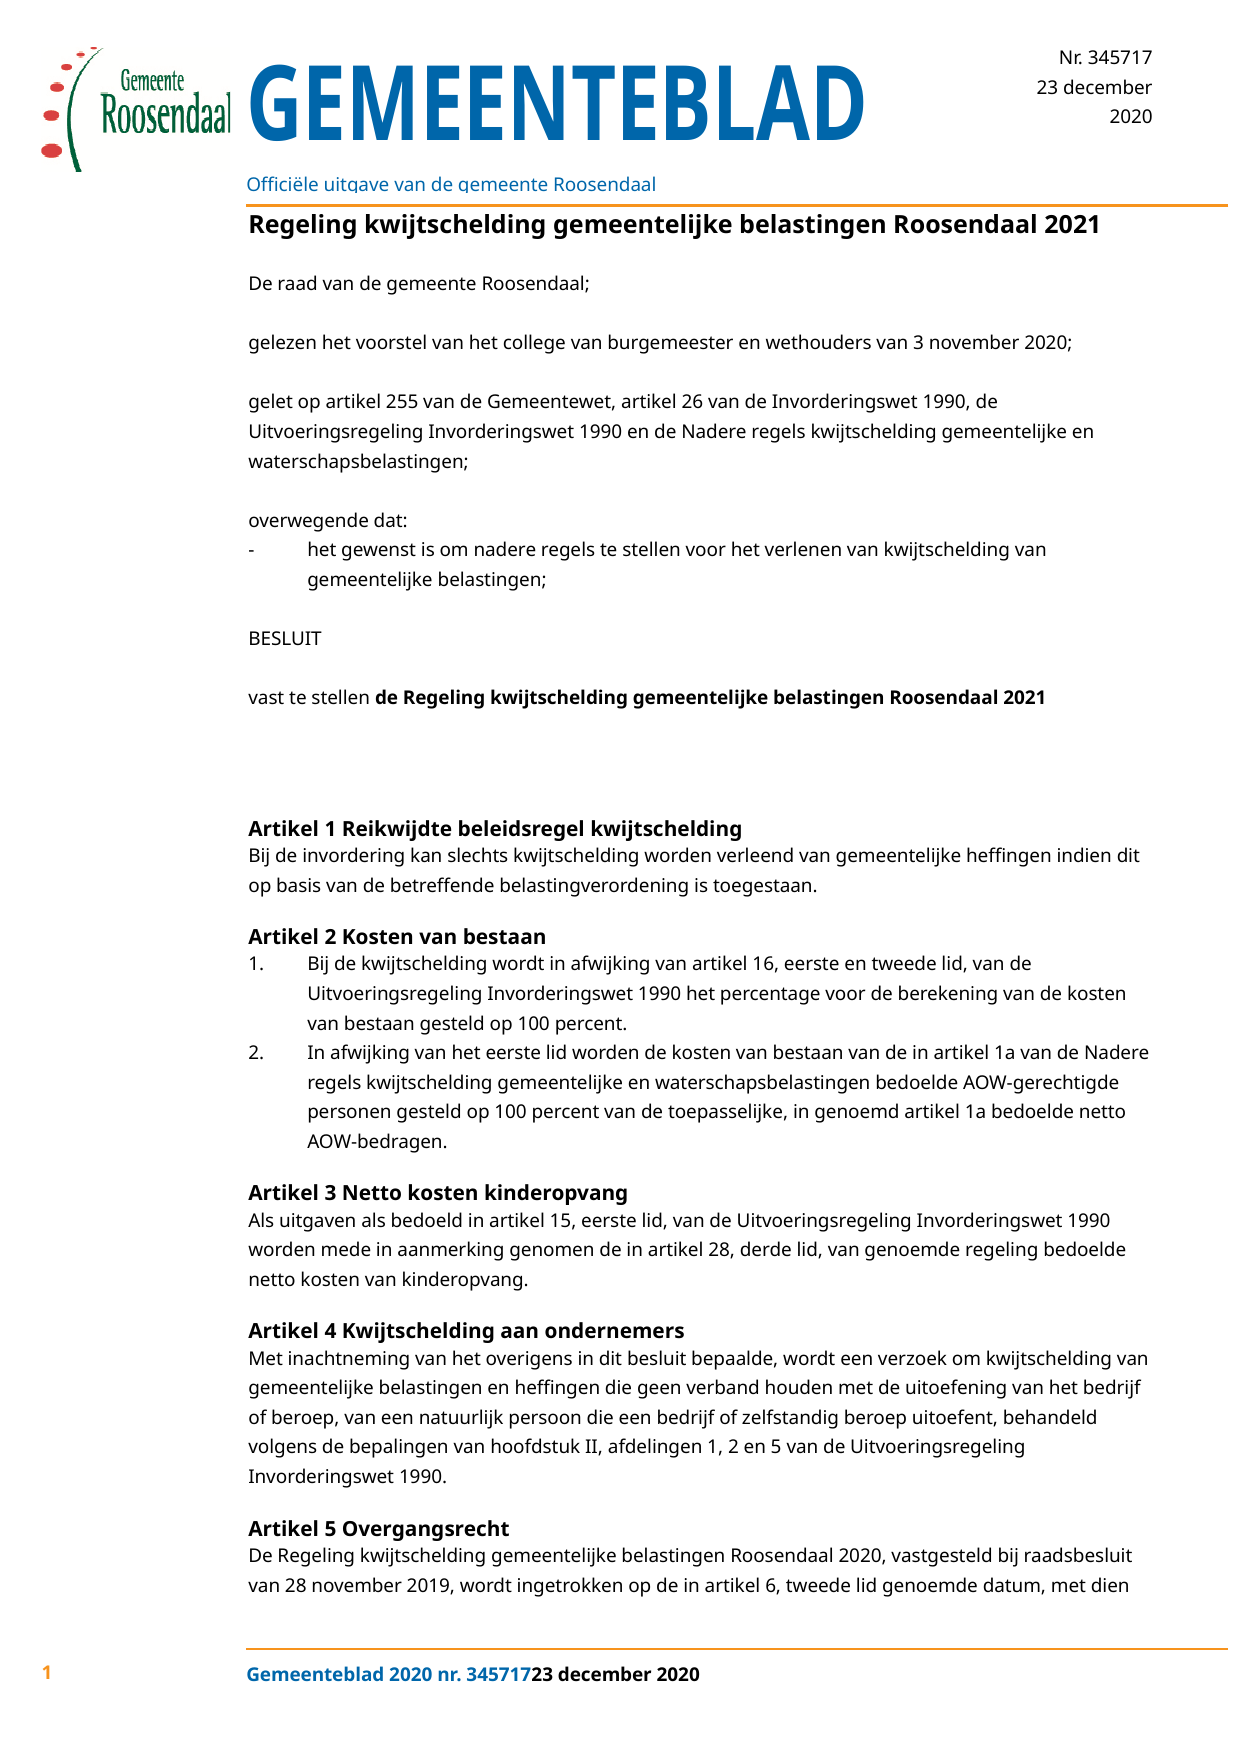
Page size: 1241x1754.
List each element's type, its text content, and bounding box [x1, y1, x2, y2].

list het gewenst is om nadere regels te stellen voor het verlenen van kwijtschelding van gemeentelijke belastingen; [248, 537, 1152, 592]
text Artikel 1 Reikwijdte beleidsregel kwijtschelding [248, 814, 1152, 842]
text Als uitgaven als bedoeld in artikel 15, eerste lid, van de Uitvoeringsregeling Invorderingswet 1990 worden mede in aanmerking genomen de in artikel 28, derde lid, van genoemde regeling bedoelde netto kosten van kinderopvang. [248, 1207, 1152, 1292]
text Met inachtneming van het overigens in dit besluit bepaalde, wordt een verzoek om kwijtschelding van gemeentelijke belastingen en heffingen die geen verband houden met de uitoefening van het bedrijf of beroep, van een natuurlijk persoon die een bedrijf of zelfstandig beroep uitoefent, behandeld volgens de bepalingen van hoofdstuk II, afdelingen 1, 2 en 5 van de Uitvoeringsregeling Invorderingswet 1990. [248, 1345, 1152, 1489]
text De raad van de gemeente Roosendaal; [248, 270, 1152, 296]
text gelezen het voorstel van het college van burgemeester en wethouders van 3 november 2020; [248, 329, 1152, 355]
text Artikel 4 Kwijtschelding aan ondernemers [248, 1317, 1152, 1345]
text Artikel 3 Netto kosten kinderopvang [248, 1178, 1152, 1207]
text overwegende dat: [248, 507, 1152, 533]
list Bij de kwijtschelding wordt in afwijking van artikel 16, eerste en tweede lid, van de Uitvoeringsregeling Invorderingswet 1990 het percentage voor de berekening van de kosten van bestaan gesteld op 100 percent. [248, 951, 1152, 1036]
text Bij de invordering kan slechts kwijtschelding worden verleend van gemeentelijke heffingen indien dit op basis van de betreffende belastingverordening is toegestaan. [248, 842, 1152, 897]
text De Regeling kwijtschelding gemeentelijke belastingen Roosendaal 2020, vastgesteld bij raadsbesluit van 28 november 2019, wordt ingetrokken op de in artikel 6, tweede lid genoemde datum, met dien [248, 1542, 1152, 1597]
text Artikel 5 Overgangsrecht [248, 1514, 1152, 1542]
picture [41, 47, 231, 172]
text Regeling kwijtschelding gemeentelijke belastingen Roosendaal 2021 [248, 207, 1152, 241]
text Artikel 2 Kosten van bestaan [248, 922, 1152, 951]
text vast te stellen de Regeling kwijtschelding gemeentelijke belastingen Roosendaal 2021 [248, 684, 1152, 710]
text gelet op artikel 255 van de Gemeentewet, artikel 26 van de Invorderingswet 1990, de Uitvoeringsregeling Invorderingswet 1990 en de Nadere regels kwijtschelding gemeentelijke en waterschapsbelastingen; [248, 389, 1152, 473]
list In afwijking van het eerste lid worden de kosten van bestaan van de in artikel 1a van de Nadere regels kwijtschelding gemeentelijke en waterschapsbelastingen bedoelde AOW-gerechtigde personen gesteld op 100 percent van de toepasselijke, in genoemd artikel 1a bedoelde netto AOW-bedragen. [248, 1039, 1152, 1154]
text BESLUIT [248, 625, 1152, 651]
